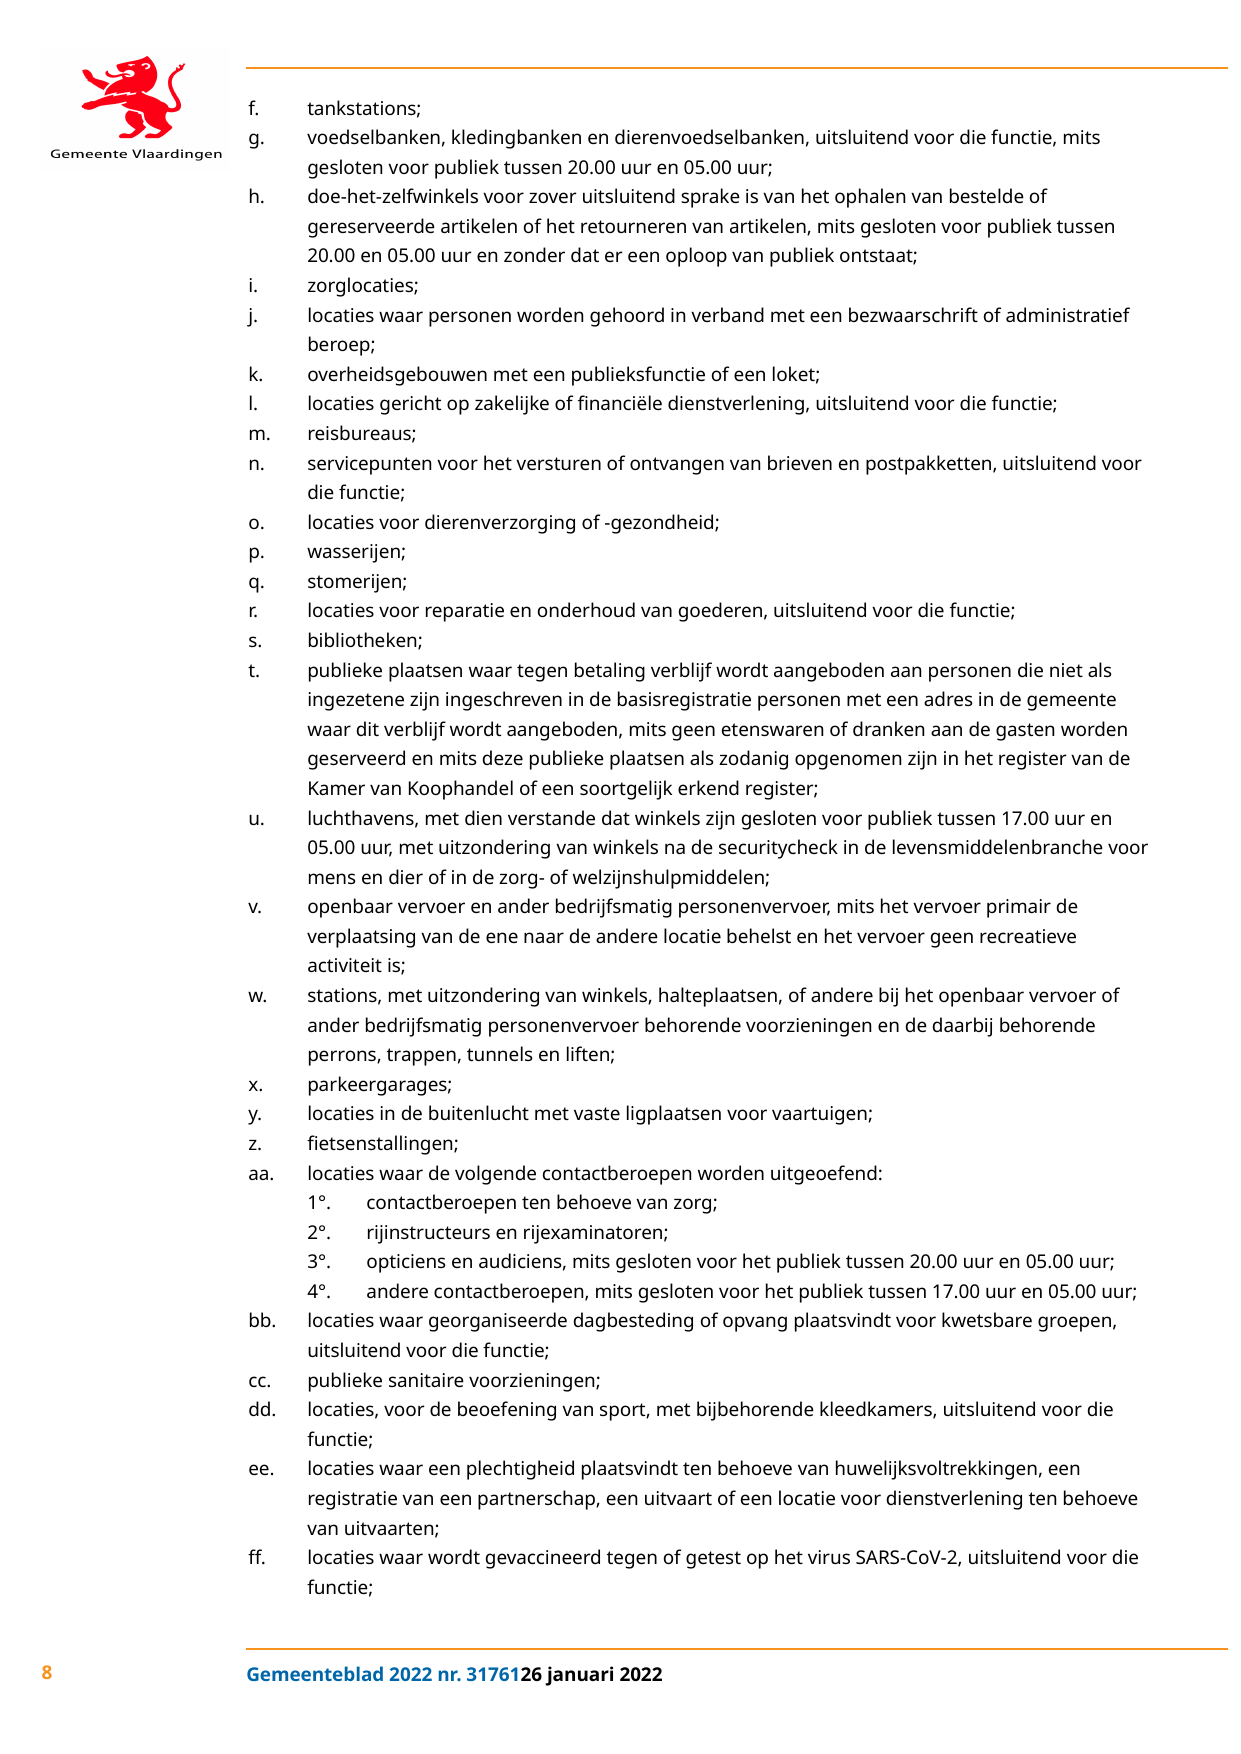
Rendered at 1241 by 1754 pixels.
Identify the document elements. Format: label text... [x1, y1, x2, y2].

list stations, met uitzondering van winkels, halteplaatsen, of andere bij het openbaar vervoer of ander bedrijfsmatig personenvervoer behorende voorzieningen en de daarbij behorende perrons, trappen, tunnels en liften; [248, 982, 1152, 1067]
list tankstations; [248, 95, 1152, 121]
list overheidsgebouwen met een publieksfunctie of een loket; [248, 361, 1152, 387]
list locaties waar een plechtigheid plaatsvindt ten behoeve van huwelijksvoltrekkingen, een registratie van een partnerschap, een uitvaart of een locatie voor dienstverlening ten behoeve van uitvaarten; [248, 1456, 1152, 1541]
list wasserijen; [248, 538, 1152, 564]
list locaties waar wordt gevaccineerd tegen of getest op het virus SARS-CoV-2, uitsluitend voor die functie; [248, 1544, 1152, 1600]
list contactberoepen ten behoeve van zorg; [307, 1189, 1152, 1215]
picture [41, 47, 231, 172]
list parkeergarages; [248, 1071, 1152, 1097]
list publieke sanitaire voorzieningen; [248, 1367, 1152, 1393]
list reisbureaus; [248, 420, 1152, 446]
list locaties voor dierenverzorging of -gezondheid; [248, 509, 1152, 535]
list servicepunten voor het versturen of ontvangen van brieven en postpakketten, uitsluitend voor die functie; [248, 450, 1152, 505]
list luchthavens, met dien verstande dat winkels zijn gesloten voor publiek tussen 17.00 uur en 05.00 uur, met uitzondering van winkels na de securitycheck in de levensmiddelenbranche voor mens en dier of in de zorg- of welzijnshulpmiddelen; [248, 805, 1152, 890]
list locaties gericht op zakelijke of financiële dienstverlening, uitsluitend voor die functie; [248, 391, 1152, 416]
list voedselbanken, kledingbanken en dierenvoedselbanken, uitsluitend voor die functie, mits gesloten voor publiek tussen 20.00 uur en 05.00 uur; [248, 124, 1152, 180]
list bibliotheken; [248, 627, 1152, 653]
list doe-het-zelfwinkels voor zover uitsluitend sprake is van het ophalen van bestelde of gereserveerde artikelen of het retourneren van artikelen, mits gesloten voor publiek tussen 20.00 en 05.00 uur en zonder dat er een oploop van publiek ontstaat; [248, 183, 1152, 268]
list fietsenstallingen; [248, 1130, 1152, 1156]
list openbaar vervoer en ander bedrijfsmatig personenvervoer, mits het vervoer primair de verplaatsing van de ene naar de andere locatie behelst en het vervoer geen recreatieve activiteit is; [248, 893, 1152, 978]
list publieke plaatsen waar tegen betaling verblijf wordt aangeboden aan personen die niet als ingezetene zijn ingeschreven in de basisregistratie personen met een adres in de gemeente waar dit verblijf wordt aangeboden, mits geen etenswaren of dranken aan de gasten worden geserveerd en mits deze publieke plaatsen als zodanig opgenomen zijn in het register van de Kamer van Koophandel of een soortgelijk erkend register; [248, 657, 1152, 801]
list andere contactberoepen, mits gesloten voor het publiek tussen 17.00 uur en 05.00 uur; [307, 1278, 1152, 1304]
list locaties in de buitenlucht met vaste ligplaatsen voor vaartuigen; [248, 1101, 1152, 1126]
list locaties waar georganiseerde dagbesteding of opvang plaatsvindt voor kwetsbare groepen, uitsluitend voor die functie; [248, 1308, 1152, 1363]
list opticiens en audiciens, mits gesloten voor het publiek tussen 20.00 uur en 05.00 uur; [307, 1248, 1152, 1274]
list rijinstructeurs en rijexaminatoren; [307, 1219, 1152, 1245]
list locaties waar personen worden gehoord in verband met een bezwaarschrift of administratief beroep; [248, 302, 1152, 357]
list locaties waar de volgende contactberoepen worden uitgeoefend: [248, 1160, 1152, 1186]
list locaties voor reparatie en onderhoud van goederen, uitsluitend voor die functie; [248, 598, 1152, 623]
list locaties, voor de beoefening van sport, met bijbehorende kleedkamers, uitsluitend voor die functie; [248, 1396, 1152, 1452]
list zorglocaties; [248, 272, 1152, 298]
list stomerijen; [248, 568, 1152, 594]
